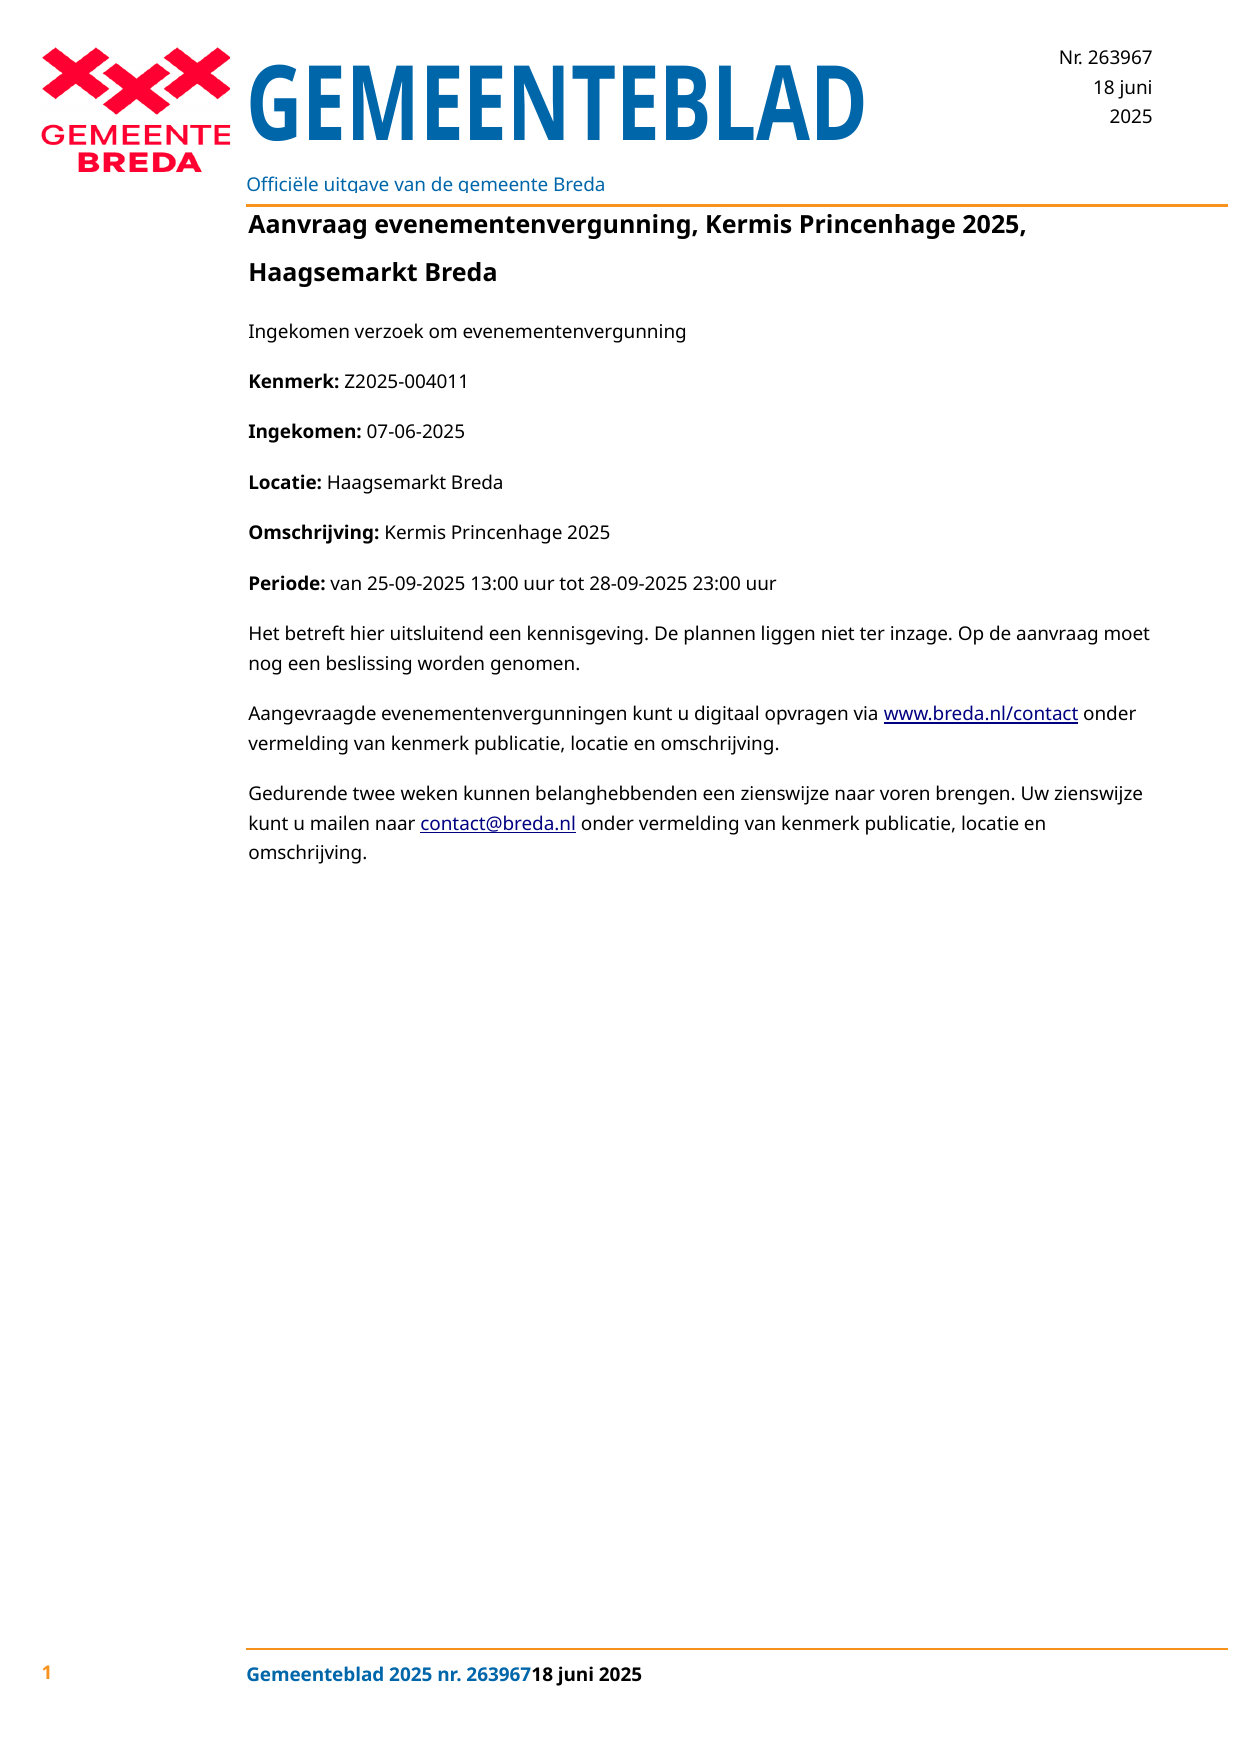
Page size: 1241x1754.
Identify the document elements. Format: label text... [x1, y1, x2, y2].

picture [41, 47, 231, 172]
text Omschrijving: Kermis Princenhage 2025 [248, 519, 1152, 545]
text Periode: van 25-09-2025 13:00 uur tot 28-09-2025 23:00 uur [248, 570, 1152, 596]
text Het betreft hier uitsluitend een kennisgeving. De plannen liggen niet ter inzage. Op de aanvraag moet nog een beslissing worden genomen. [248, 620, 1152, 676]
text Ingekomen: 07-06-2025 [248, 419, 1152, 444]
text Kenmerk: Z2025-004011 [248, 368, 1152, 394]
text Aangevraagde evenementenvergunningen kunt u digitaal opvragen via www.breda.nl/contact onder vermelding van kenmerk publicatie, locatie en omschrijving. [248, 700, 1152, 756]
text Ingekomen verzoek om evenementenvergunning [248, 318, 1152, 344]
text Gedurende twee weken kunnen belanghebbenden een zienswijze naar voren brengen. Uw zienswijze kunt u mailen naar contact@breda.nl onder vermelding van kenmerk publicatie, locatie en omschrijving. [248, 780, 1152, 865]
text Locatie: Haagsemarkt Breda [248, 469, 1152, 495]
text Aanvraag evenementenvergunning, Kermis Princenhage 2025, Haagsemarkt Breda [248, 207, 1152, 288]
